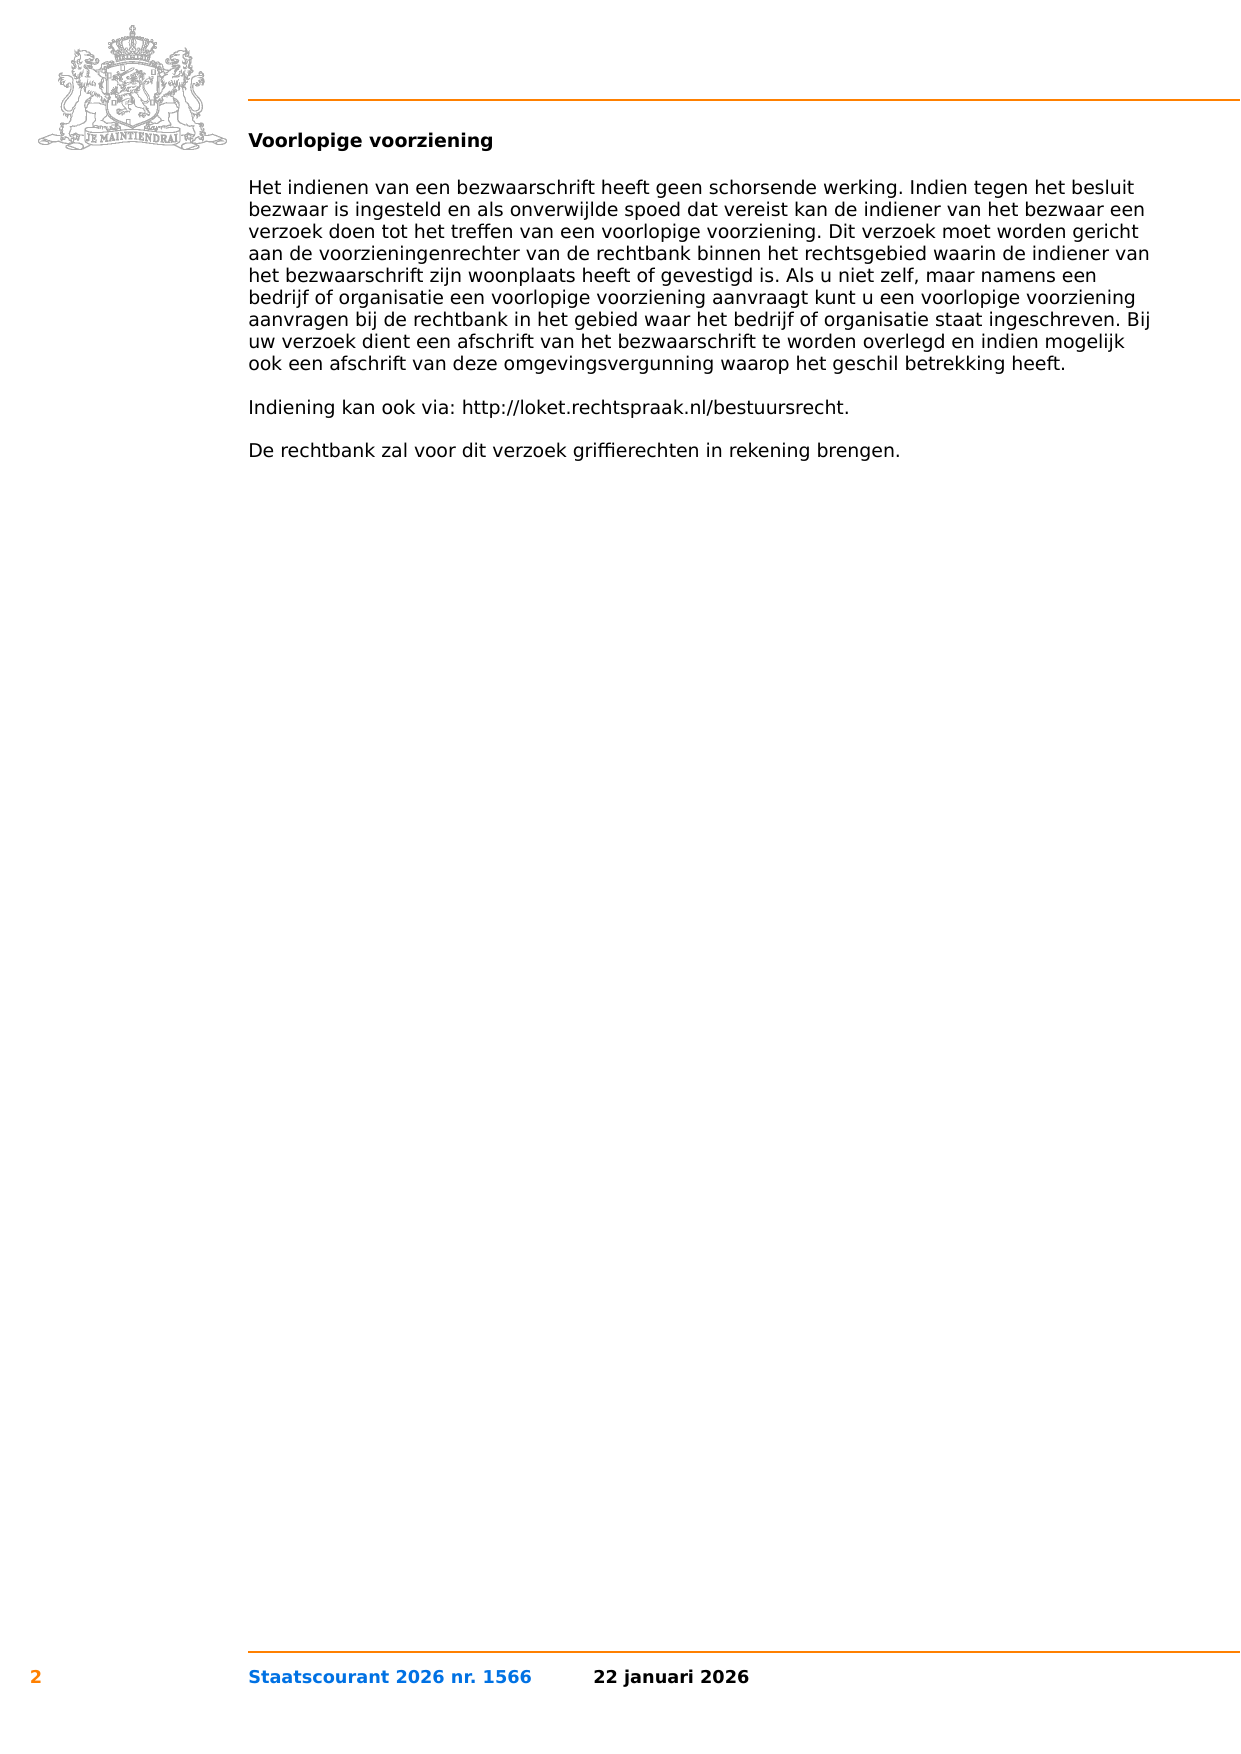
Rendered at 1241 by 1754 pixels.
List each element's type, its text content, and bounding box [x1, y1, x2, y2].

text Indiening kan ook via: http://loket.rechtspraak.nl/bestuursrecht. [248, 397, 1163, 418]
text De rechtbank zal voor dit verzoek griffierechten in rekening brengen. [248, 440, 1163, 462]
text Het indienen van een bezwaarschrift heeft geen schorsende werking. Indien tegen het besluit bezwaar is ingesteld en als onverwijlde spoed dat vereist kan de indiener van het bezwaar een verzoek doen tot het treffen van een voorlopige voorziening. Dit verzoek moet worden gericht aan de voorzieningenrechter van de rechtbank binnen het rechtsgebied waarin de indiener van het bezwaarschrift zijn woonplaats heeft of gevestigd is. Als u niet zelf, maar namens een bedrijf of organisatie een voorlopige voorziening aanvraagt kunt u een voorlopige voorziening aanvragen bij de rechtbank in het gebied waar het bedrijf of organisatie staat ingeschreven. Bij uw verzoek dient een afschrift van het bezwaarschrift te worden overlegd en indien mogelijk ook een afschrift van deze omgevingsvergunning waarop het geschil betrekking heeft. [248, 177, 1163, 375]
subtitle Voorlopige voorziening [248, 130, 1163, 152]
picture [38, 25, 227, 150]
